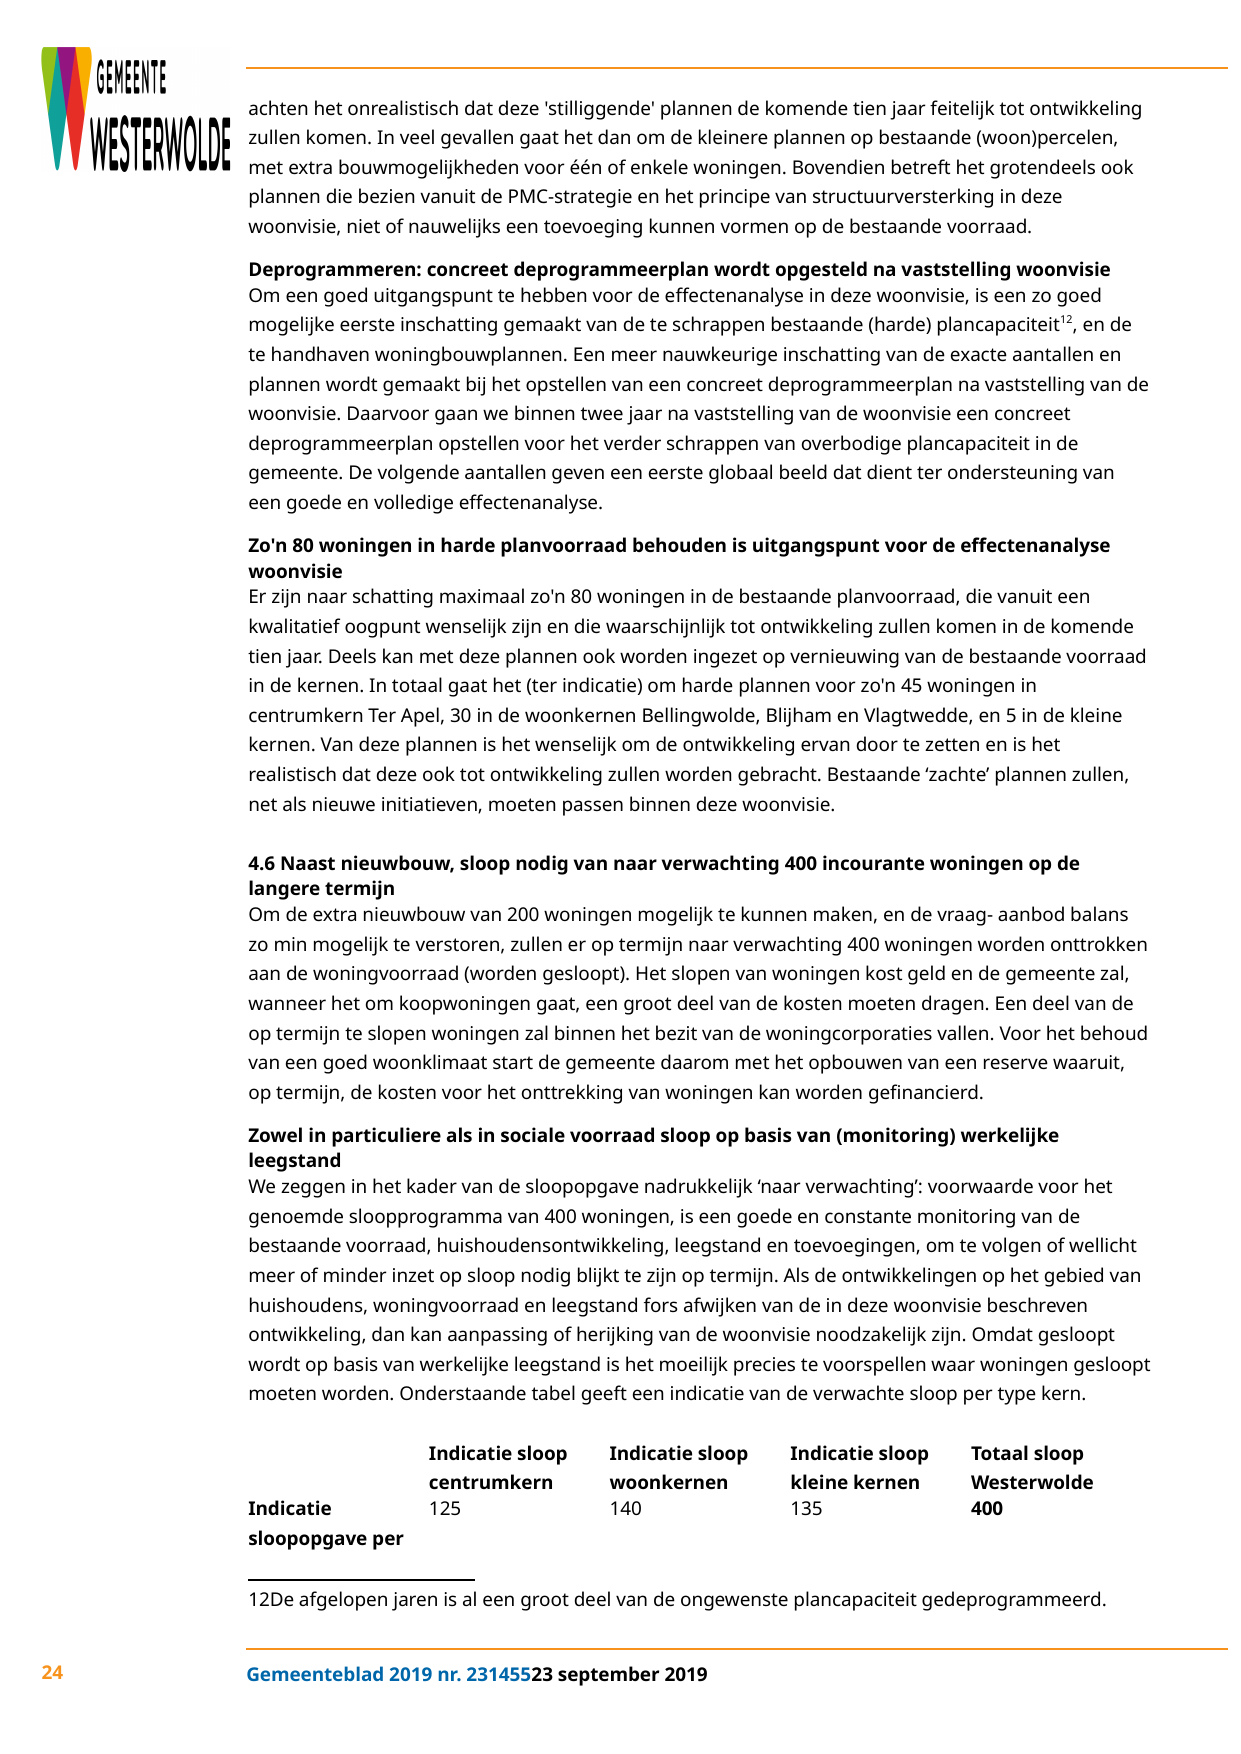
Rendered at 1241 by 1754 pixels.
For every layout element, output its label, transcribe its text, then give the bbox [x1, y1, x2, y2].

table_cell 400 [971, 1495, 1152, 1550]
table_cell 140 [609, 1495, 790, 1550]
text Er zijn naar schatting maximaal zo'n 80 woningen in de bestaande planvoorraad, die vanuit een kwalitatief oogpunt wenselijk zijn en die waarschijnlijk tot ontwikkeling zullen komen in de komende tien jaar. Deels kan met deze plannen ook worden ingezet op vernieuwing van de bestaande voorraad in de kernen. In totaal gaat het (ter indicatie) om harde plannen voor zo'n 45 woningen in centrumkern Ter Apel, 30 in de woonkernen Bellingwolde, Blijham en Vlagtwedde, en 5 in de kleine kernen. Van deze plannen is het wenselijk om de ontwikkeling ervan door te zetten en is het realistisch dat deze ook tot ontwikkeling zullen worden gebracht. Bestaande ‘zachte’ plannen zullen, net als nieuwe initiatieven, moeten passen binnen deze woonvisie. [248, 584, 1152, 816]
text Deprogrammeren: concreet deprogrammeerplan wordt opgesteld na vaststelling woonvisie [248, 256, 1152, 282]
text De afgelopen jaren is al een groot deel van de ongewenste plancapaciteit gedeprogrammeerd. [248, 1586, 1152, 1612]
table_cell 135 [790, 1495, 971, 1550]
text achten het onrealistisch dat deze 'stilliggende' plannen de komende tien jaar feitelijk tot ontwikkeling zullen komen. In veel gevallen gaat het dan om de kleinere plannen op bestaande (woon)percelen, met extra bouwmogelijkheden voor één of enkele woningen. Bovendien betreft het grotendeels ook plannen die bezien vanuit de PMC-strategie en het principe van structuurversterking in deze woonvisie, niet of nauwelijks een toevoeging kunnen vormen op de bestaande voorraad. [248, 95, 1152, 239]
picture [41, 47, 231, 172]
text Zowel in particuliere als in sociale voorraad sloop op basis van (monitoring) werkelijke leegstand [248, 1122, 1152, 1173]
text Om een goed uitgangspunt te hebben voor de effectenanalyse in deze woonvisie, is een zo goed mogelijke eerste inschatting gemaakt van de te schrappen bestaande (harde) plancapaciteit, en de te handhaven woningbouwplannen. Een meer nauwkeurige inschatting van de exacte aantallen en plannen wordt gemaakt bij het opstellen van een concreet deprogrammeerplan na vaststelling van de woonvisie. Daarvoor gaan we binnen twee jaar na vaststelling van de woonvisie een concreet deprogrammeerplan opstellen voor het verder schrappen van overbodige plancapaciteit in de gemeente. De volgende aantallen geven een eerste globaal beeld dat dient ter ondersteuning van een goede en volledige effectenanalyse. [248, 282, 1152, 515]
text 4.6 Naast nieuwbouw, sloop nodig van naar verwachting 400 incourante woningen op de langere termijn [248, 850, 1152, 901]
table_header Totaal sloop Westerwolde [971, 1440, 1152, 1495]
text Zo'n 80 woningen in harde planvoorraad behouden is uitgangspunt voor de effectenanalyse woonvisie [248, 532, 1152, 584]
table_header Indicatie sloop woonkernen [609, 1440, 790, 1495]
text Om de extra nieuwbouw van 200 woningen mogelijk te kunnen maken, en de vraag- aanbod balans zo min mogelijk te verstoren, zullen er op termijn naar verwachting 400 woningen worden onttrokken aan de woningvoorraad (worden gesloopt). Het slopen van woningen kost geld en de gemeente zal, wanneer het om koopwoningen gaat, een groot deel van de kosten moeten dragen. Een deel van de op termijn te slopen woningen zal binnen het bezit van de woningcorporaties vallen. Voor het behoud van een goed woonklimaat start de gemeente daarom met het opbouwen van een reserve waaruit, op termijn, de kosten voor het onttrekking van woningen kan worden gefinancierd. [248, 901, 1152, 1104]
table_header Indicatie sloop centrumkern [429, 1440, 609, 1495]
table_header [248, 1440, 429, 1495]
table_header Indicatie sloop kleine kernen [790, 1440, 971, 1495]
table_cell Indicatie sloopopgave per [248, 1495, 429, 1550]
table_cell 125 [429, 1495, 609, 1550]
text We zeggen in het kader van de sloopopgave nadrukkelijk ‘naar verwachting’: voorwaarde voor het genoemde sloopprogramma van 400 woningen, is een goede en constante monitoring van de bestaande voorraad, huishoudensontwikkeling, leegstand en toevoegingen, om te volgen of wellicht meer of minder inzet op sloop nodig blijkt te zijn op termijn. Als de ontwikkelingen op het gebied van huishoudens, woningvoorraad en leegstand fors afwijken van de in deze woonvisie beschreven ontwikkeling, dan kan aanpassing of herijking van de woonvisie noodzakelijk zijn. Omdat gesloopt wordt op basis van werkelijke leegstand is het moeilijk precies te voorspellen waar woningen gesloopt moeten worden. Onderstaande tabel geeft een indicatie van de verwachte sloop per type kern. [248, 1173, 1152, 1406]
